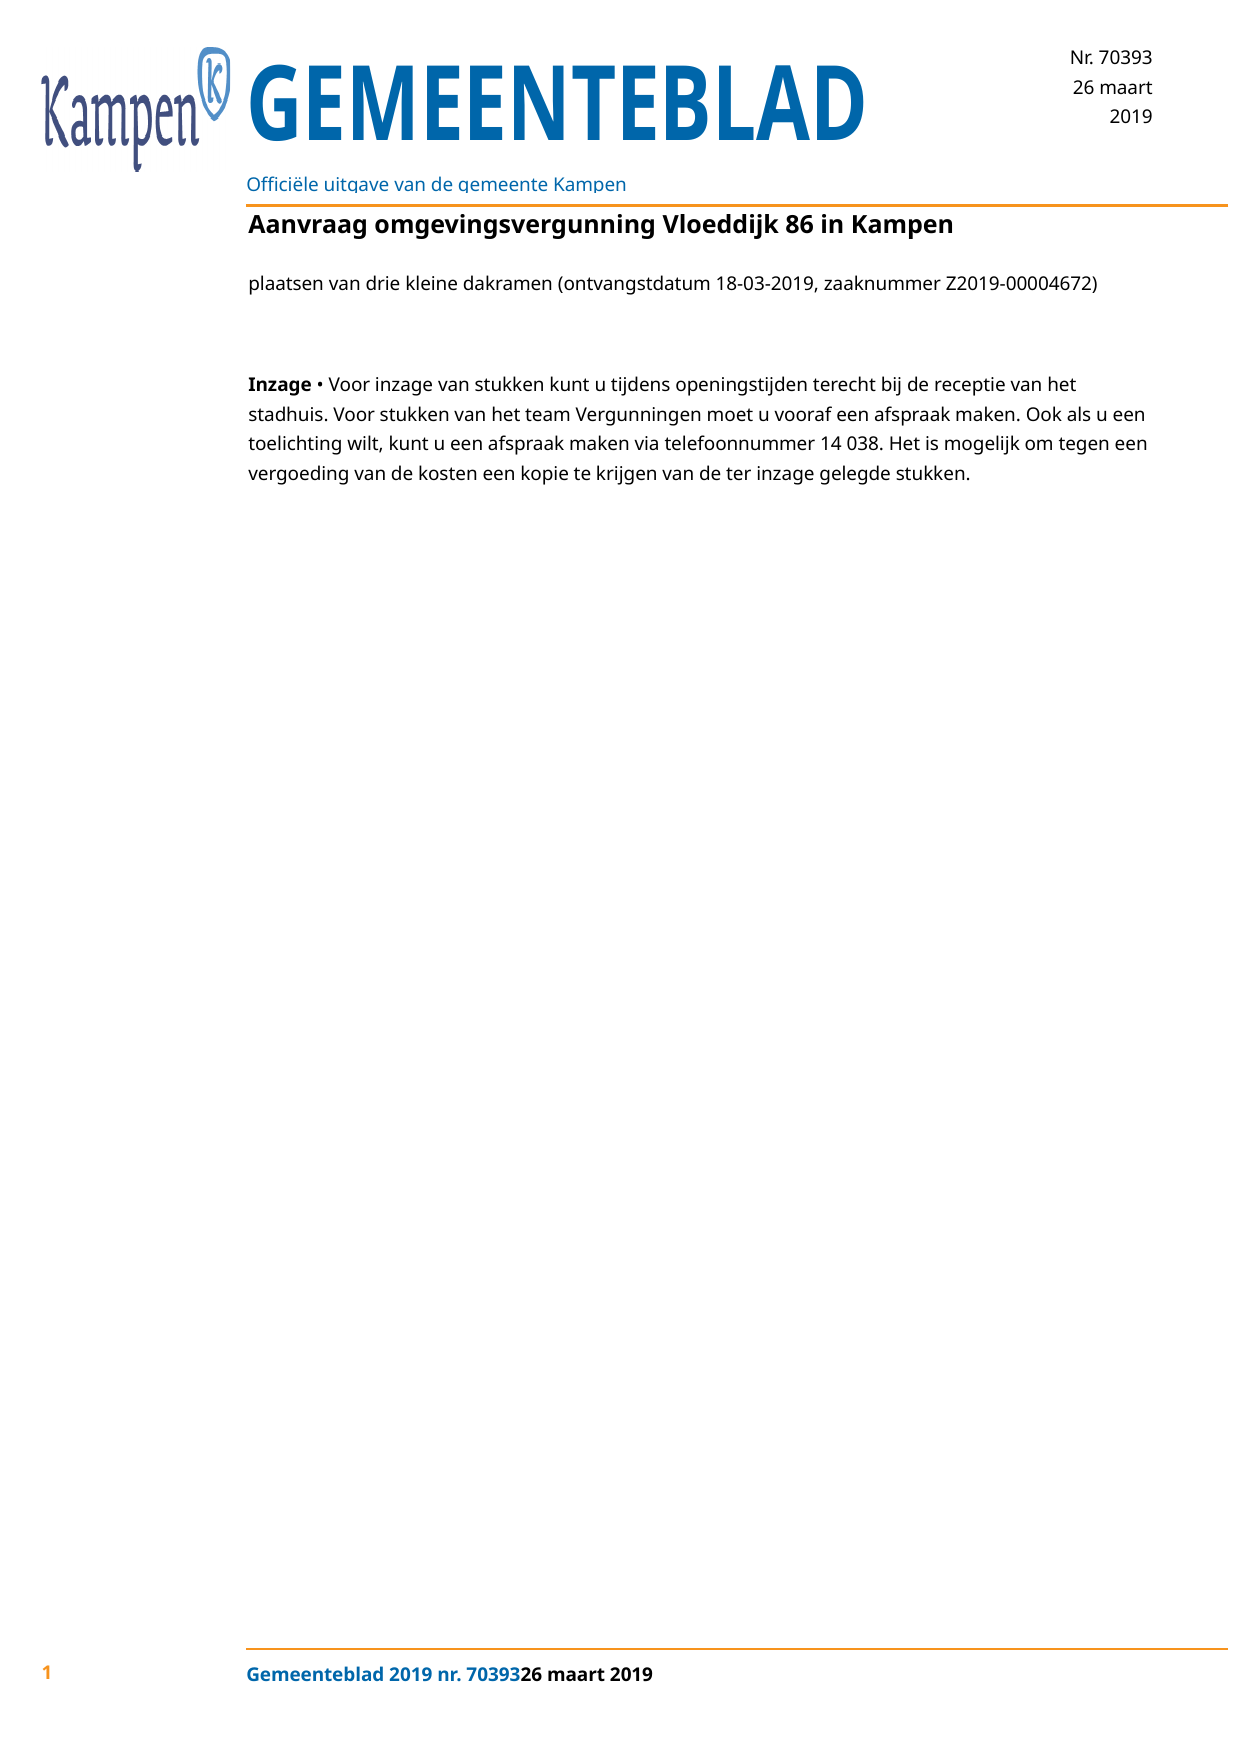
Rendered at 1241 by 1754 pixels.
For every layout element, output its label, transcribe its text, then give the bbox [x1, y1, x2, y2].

picture [41, 47, 231, 172]
text Aanvraag omgevingsvergunning Vloeddijk 86 in Kampen [248, 207, 1152, 241]
text Inzage • Voor inzage van stukken kunt u tijdens openingstijden terecht bij de receptie van het stadhuis. Voor stukken van het team Vergunningen moet u vooraf een afspraak maken. Ook als u een toelichting wilt, kunt u een afspraak maken via telefoonnummer 14 038. Het is mogelijk om tegen een vergoeding van de kosten een kopie te krijgen van de ter inzage gelegde stukken. [248, 371, 1152, 486]
text plaatsen van drie kleine dakramen (ontvangstdatum 18-03-2019, zaaknummer Z2019-00004672) [248, 270, 1152, 296]
